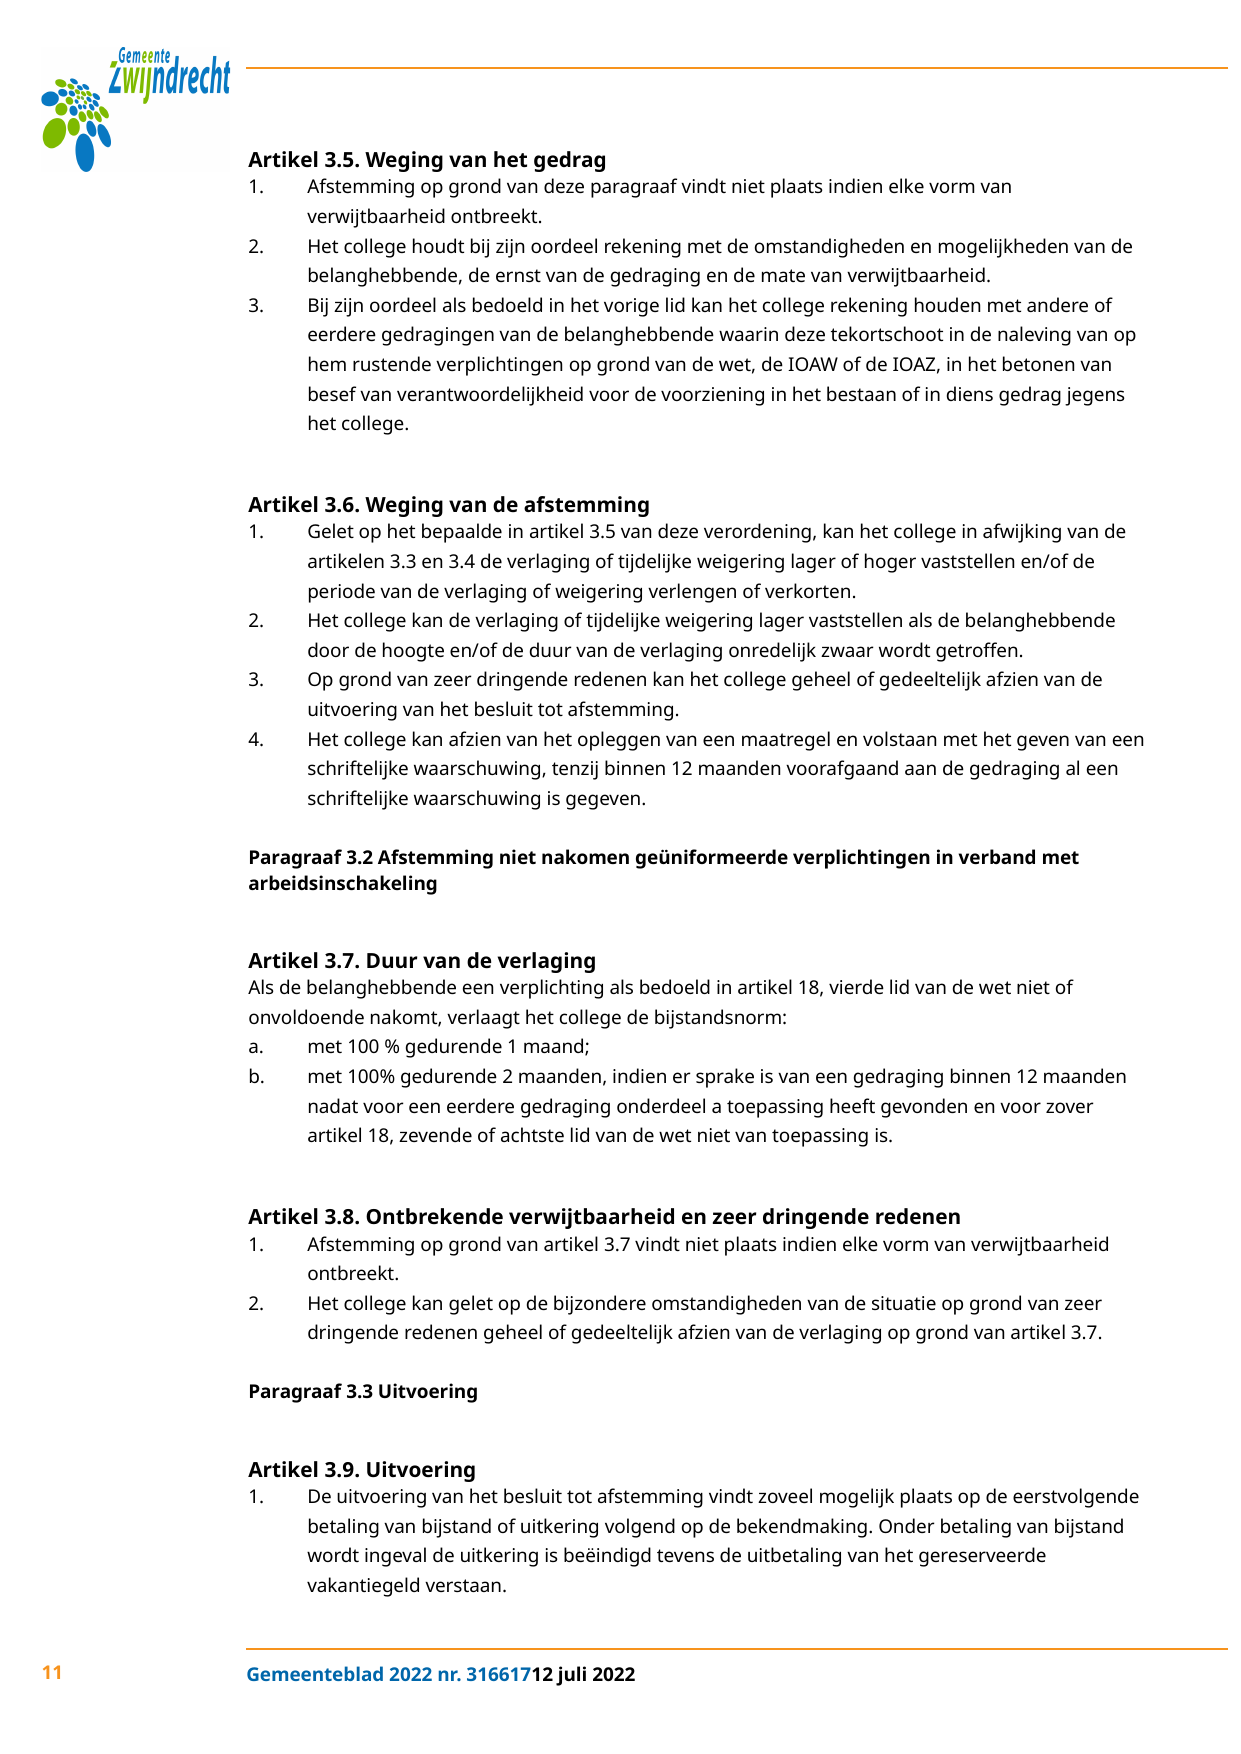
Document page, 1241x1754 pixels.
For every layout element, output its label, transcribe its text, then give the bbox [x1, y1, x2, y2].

list Op grond van zeer dringende redenen kan het college geheel of gedeeltelijk afzien van de uitvoering van het besluit tot afstemming. [248, 667, 1152, 722]
list Bij zijn oordeel als bedoeld in het vorige lid kan het college rekening houden met andere of eerdere gedragingen van de belanghebbende waarin deze tekortschoot in de naleving van op hem rustende verplichtingen op grond van de wet, de IOAW of de IOAZ, in het betonen van besef van verantwoordelijkheid voor de voorziening in het bestaan of in diens gedrag jegens het college. [248, 292, 1152, 436]
list Het college kan gelet op de bijzondere omstandigheden van de situatie op grond van zeer dringende redenen geheel of gedeeltelijk afzien van de verlaging op grond van artikel 3.7. [248, 1290, 1152, 1345]
list Het college kan afzien van het opleggen van een maatregel en volstaan met het geven van een schriftelijke waarschuwing, tenzij binnen 12 maanden voorafgaand aan de gedraging al een schriftelijke waarschuwing is gegeven. [248, 726, 1152, 811]
list Het college houdt bij zijn oordeel rekening met de omstandigheden en mogelijkheden van de belanghebbende, de ernst van de gedraging en de mate van verwijtbaarheid. [248, 233, 1152, 288]
text Paragraaf 3.2 Afstemming niet nakomen geüniformeerde verplichtingen in verband met arbeidsinschakeling [248, 844, 1152, 896]
text Als de belanghebbende een verplichting als bedoeld in artikel 18, vierde lid van de wet niet of onvoldoende nakomt, verlaagt het college de bijstandsnorm: [248, 974, 1152, 1030]
list met 100% gedurende 2 maanden, indien er sprake is van een gedraging binnen 12 maanden nadat voor een eerdere gedraging onderdeel a toepassing heeft gevonden en voor zover artikel 18, zevende of achtste lid van de wet niet van toepassing is. [248, 1063, 1152, 1148]
picture [41, 47, 231, 172]
text Artikel 3.9. Uitvoering [248, 1455, 1152, 1483]
list Afstemming op grond van deze paragraaf vindt niet plaats indien elke vorm van verwijtbaarheid ontbreekt. [248, 174, 1152, 229]
text Artikel 3.5. Weging van het gedrag [248, 145, 1152, 174]
text Artikel 3.6. Weging van de afstemming [248, 490, 1152, 519]
list De uitvoering van het besluit tot afstemming vindt zoveel mogelijk plaats op de eerstvolgende betaling van bijstand of uitkering volgend op de bekendmaking. Onder betaling van bijstand wordt ingeval de uitkering is beëindigd tevens de uitbetaling van het gereserveerde vakantiegeld verstaan. [248, 1483, 1152, 1598]
list Afstemming op grond van artikel 3.7 vindt niet plaats indien elke vorm van verwijtbaarheid ontbreekt. [248, 1231, 1152, 1286]
list met 100 % gedurende 1 maand; [248, 1034, 1152, 1059]
text Artikel 3.7. Duur van de verlaging [248, 946, 1152, 974]
text Paragraaf 3.3 Uitvoering [248, 1379, 1152, 1404]
list Gelet op het bepaalde in artikel 3.5 van deze verordening, kan het college in afwijking van de artikelen 3.3 en 3.4 de verlaging of tijdelijke weigering lager of hoger vaststellen en/of de periode van de verlaging of weigering verlengen of verkorten. [248, 519, 1152, 604]
text Artikel 3.8. Ontbrekende verwijtbaarheid en zeer dringende redenen [248, 1202, 1152, 1231]
list Het college kan de verlaging of tijdelijke weigering lager vaststellen als de belanghebbende door de hoogte en/of de duur van de verlaging onredelijk zwaar wordt getroffen. [248, 607, 1152, 663]
